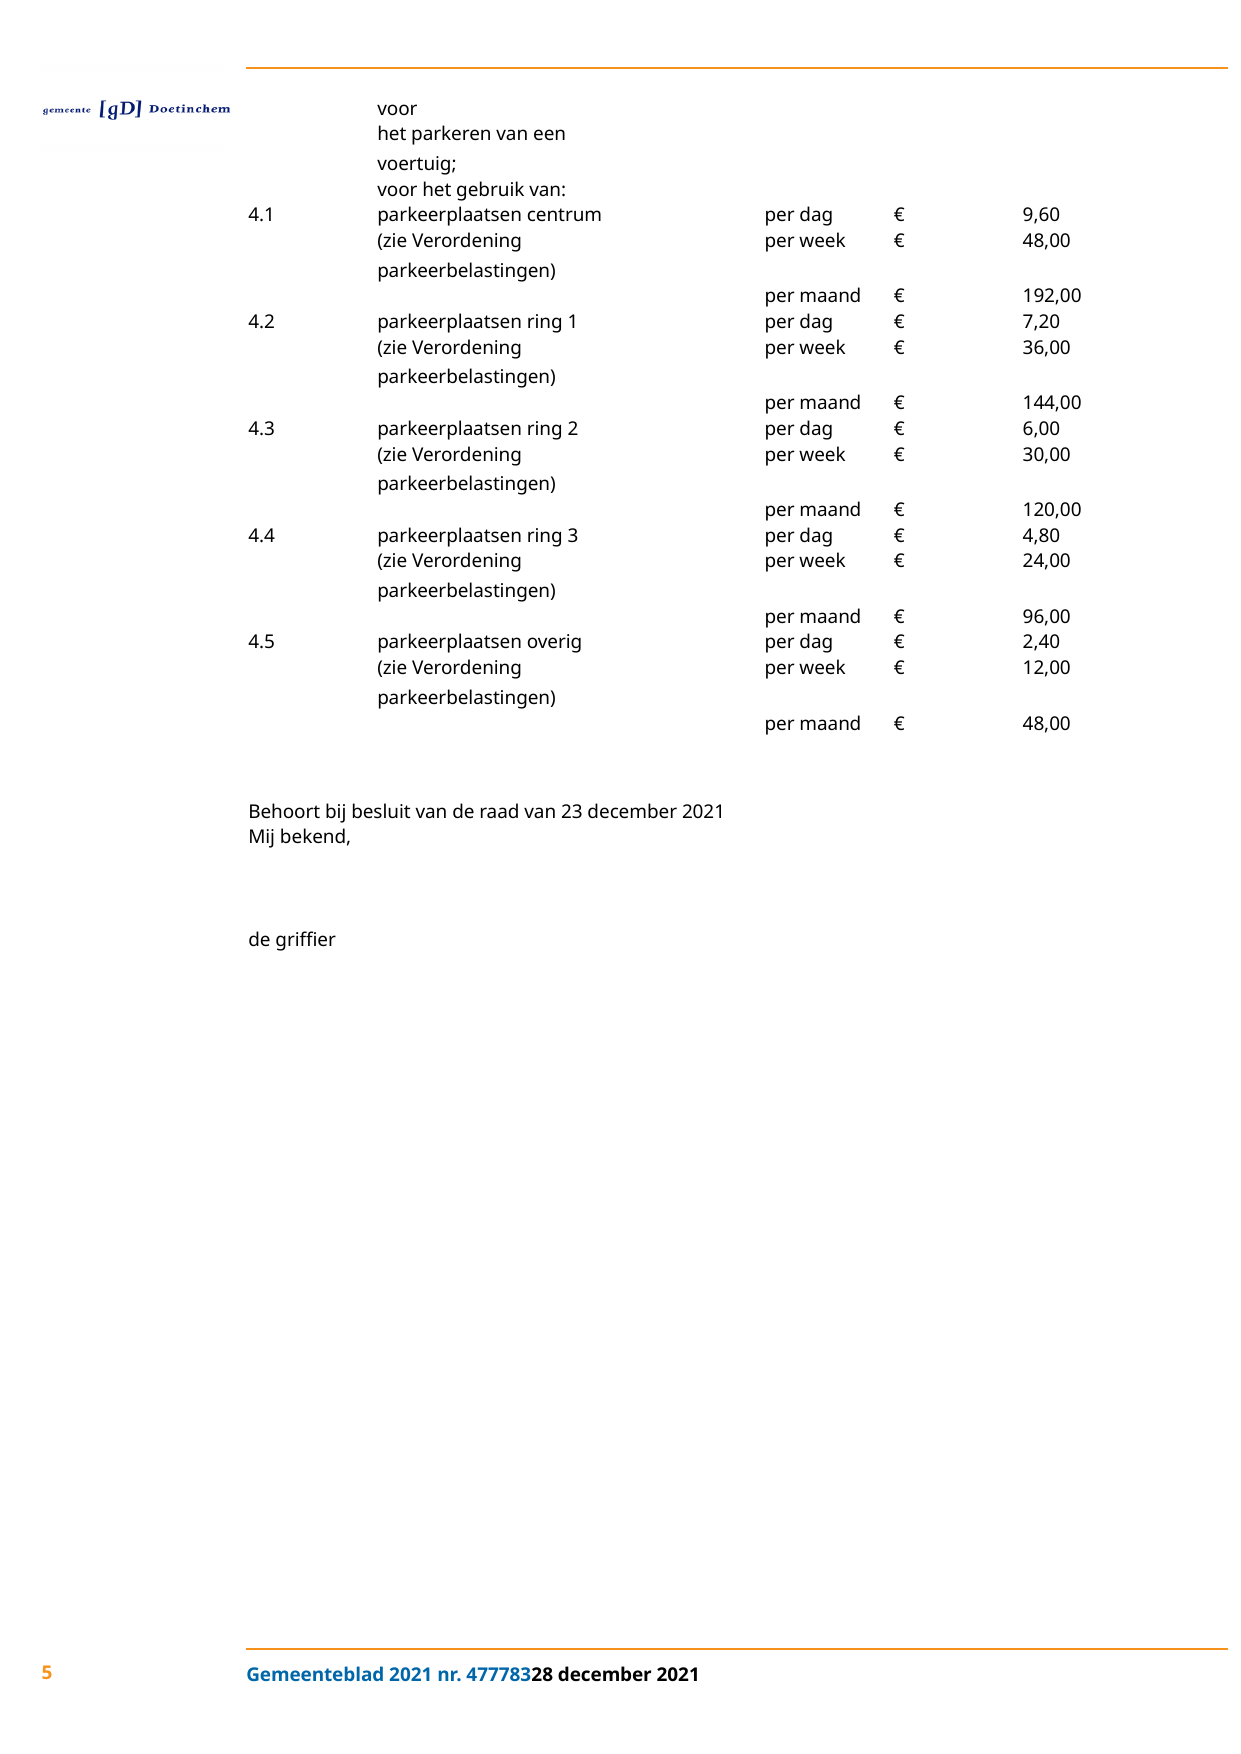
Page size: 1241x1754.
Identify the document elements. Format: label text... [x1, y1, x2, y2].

table_cell [248, 389, 377, 415]
table_cell [506, 603, 635, 629]
table_cell [248, 283, 377, 308]
table_cell per maand [764, 603, 893, 629]
table_cell [377, 389, 506, 415]
table_cell per dag [764, 415, 893, 441]
table_cell 9,60 [1023, 202, 1152, 227]
table_cell per dag [764, 522, 893, 548]
table_cell [377, 603, 506, 629]
table_cell (zie Verordening parkeerbelastingen) [377, 334, 635, 389]
table_cell [248, 654, 377, 710]
table_cell 4.3 [248, 415, 377, 441]
table_cell [635, 202, 764, 227]
table_cell per maand [764, 283, 893, 308]
table_cell [248, 875, 1152, 901]
table_cell € [894, 629, 1022, 654]
table_cell [506, 389, 635, 415]
table_cell [635, 308, 764, 334]
table_cell per week [764, 334, 893, 389]
table_cell 96,00 [1023, 603, 1152, 629]
table_cell € [894, 283, 1022, 308]
table_cell voor het gebruik van: [377, 176, 635, 202]
table_cell [764, 121, 893, 176]
table_cell per week [764, 441, 893, 496]
table_cell 4.1 [248, 202, 377, 227]
table_cell € [894, 415, 1022, 441]
table_cell de griffier [248, 927, 1152, 952]
table_cell [1023, 95, 1152, 121]
table_cell [635, 496, 764, 522]
table_cell [635, 227, 764, 283]
table_cell € [894, 334, 1022, 389]
table_cell [635, 415, 764, 441]
table_cell per dag [764, 629, 893, 654]
table_cell [894, 121, 1022, 176]
table_cell [635, 176, 764, 202]
table_cell € [894, 441, 1022, 496]
table_cell per week [764, 227, 893, 283]
table_cell € [894, 548, 1022, 603]
table_cell [248, 496, 377, 522]
table_cell 144,00 [1023, 389, 1152, 415]
table_cell [248, 227, 377, 283]
table_header Behoort bij besluit van de raad van 23 december 2021 [248, 798, 1152, 824]
table_cell € [894, 710, 1022, 735]
table_cell 30,00 [1023, 441, 1152, 496]
table_cell per dag [764, 308, 893, 334]
table_cell per week [764, 654, 893, 710]
table_cell 120,00 [1023, 496, 1152, 522]
table_cell [248, 710, 377, 735]
table_cell [635, 603, 764, 629]
table_cell [506, 283, 635, 308]
table_cell 48,00 [1023, 227, 1152, 283]
table_cell parkeerplaatsen centrum [377, 202, 635, 227]
table_cell per maand [764, 389, 893, 415]
table_cell parkeerplaatsen ring 1 [377, 308, 635, 334]
table_cell [894, 95, 1022, 121]
table_cell € [894, 227, 1022, 283]
table_cell € [894, 308, 1022, 334]
table_cell [635, 441, 764, 496]
table_cell [248, 901, 1152, 927]
table_cell [377, 710, 506, 735]
table_cell € [894, 202, 1022, 227]
table_cell 4.4 [248, 522, 377, 548]
table_cell (zie Verordening parkeerbelastingen) [377, 227, 635, 283]
table_cell parkeerplaatsen ring 3 [377, 522, 635, 548]
table_cell [248, 441, 377, 496]
table_cell € [894, 496, 1022, 522]
table_cell [1023, 176, 1152, 202]
table_cell [635, 283, 764, 308]
table_cell € [894, 389, 1022, 415]
table_cell per week [764, 548, 893, 603]
table_cell 24,00 [1023, 548, 1152, 603]
table_cell [635, 121, 764, 176]
table_cell het parkeren van een voertuig; [377, 121, 635, 176]
table_cell parkeerplaatsen ring 2 [377, 415, 635, 441]
table_cell € [894, 603, 1022, 629]
table_cell 2,40 [1023, 629, 1152, 654]
table_cell [635, 654, 764, 710]
table_cell [635, 548, 764, 603]
table_cell 48,00 [1023, 710, 1152, 735]
table_cell [764, 176, 893, 202]
table_cell parkeerplaatsen overig [377, 629, 635, 654]
table_cell € [894, 522, 1022, 548]
table_cell 192,00 [1023, 283, 1152, 308]
table_cell 4,80 [1023, 522, 1152, 548]
table_cell [248, 176, 377, 202]
table_cell [377, 283, 506, 308]
table_cell Mij bekend, [248, 824, 1152, 849]
table_cell (zie Verordening parkeerbelastingen) [377, 654, 635, 710]
table_cell € [894, 654, 1022, 710]
table_cell [248, 849, 1152, 875]
table_cell [248, 95, 377, 121]
table_cell 12,00 [1023, 654, 1152, 710]
table_cell 6,00 [1023, 415, 1152, 441]
table_cell [635, 334, 764, 389]
table_cell per maand [764, 496, 893, 522]
table_cell [1023, 121, 1152, 176]
table_cell [764, 95, 893, 121]
table_cell [894, 176, 1022, 202]
table_cell [635, 389, 764, 415]
table_cell [377, 496, 506, 522]
table_cell 36,00 [1023, 334, 1152, 389]
table_cell [248, 548, 377, 603]
table_cell [248, 121, 377, 176]
picture [41, 47, 231, 172]
table_cell per dag [764, 202, 893, 227]
table_cell [635, 710, 764, 735]
table_cell [506, 496, 635, 522]
table_cell [506, 710, 635, 735]
table_cell [248, 334, 377, 389]
table_cell [635, 629, 764, 654]
table_cell (zie Verordening parkeerbelastingen) [377, 548, 635, 603]
table_cell 4.2 [248, 308, 377, 334]
table_cell voor [377, 95, 635, 121]
table_cell [248, 603, 377, 629]
table_cell 4.5 [248, 629, 377, 654]
table_cell per maand [764, 710, 893, 735]
table_cell 7,20 [1023, 308, 1152, 334]
table_cell [635, 522, 764, 548]
table_cell [635, 95, 764, 121]
table_cell (zie Verordening parkeerbelastingen) [377, 441, 635, 496]
